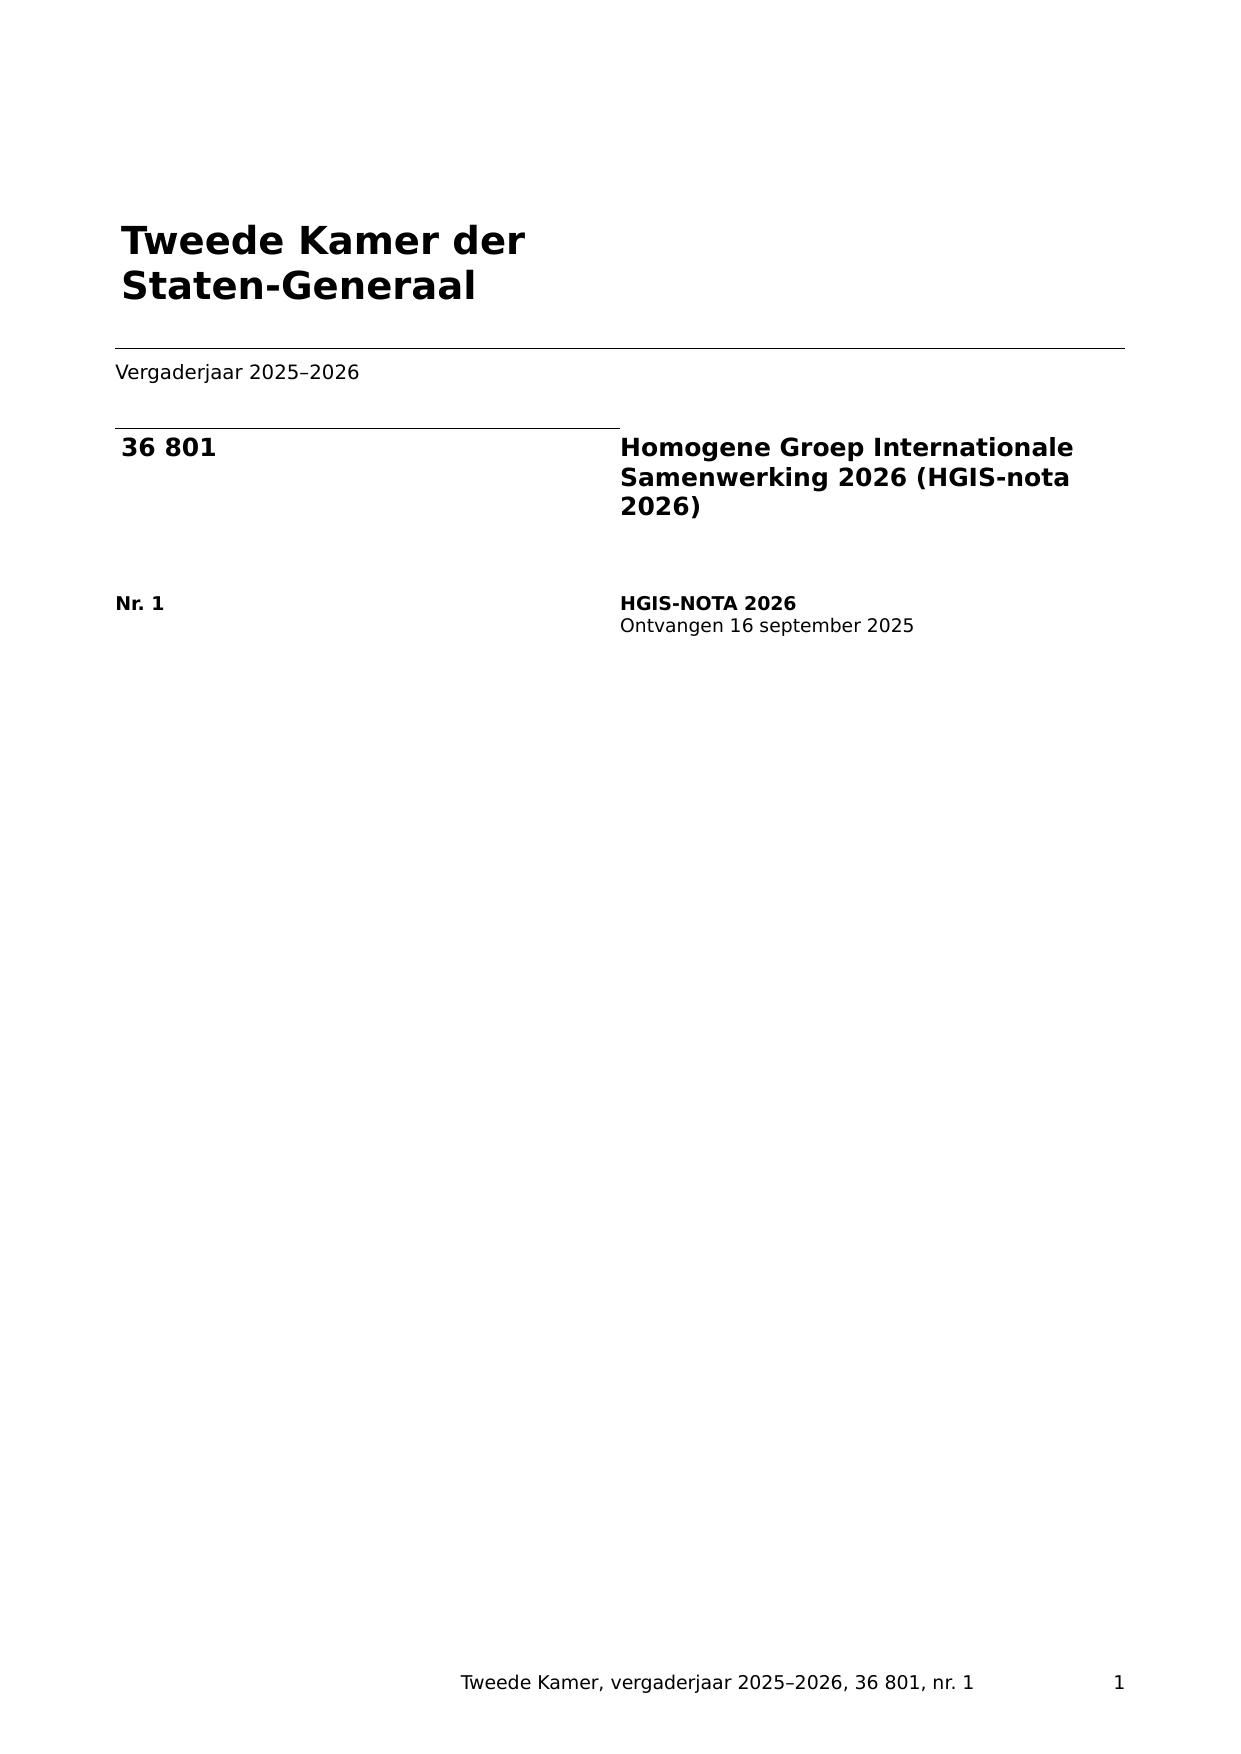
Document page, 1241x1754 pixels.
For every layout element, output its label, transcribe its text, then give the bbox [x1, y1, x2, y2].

table_header HGIS-nota 2026 Ontvangen 16 september 2025 [620, 593, 1125, 658]
table_cell Vergaderjaar 2025–2026 [115, 349, 1125, 384]
table_header Homogene Groep Internationale Samenwerking 2026 (HGIS-nota 2026) [620, 428, 1125, 527]
table_header 36 801 [115, 429, 620, 527]
table_header [620, 213, 1125, 348]
table_header Nr. 1 [115, 593, 620, 658]
table_header Tweede Kamer der Staten-Generaal [115, 213, 620, 348]
